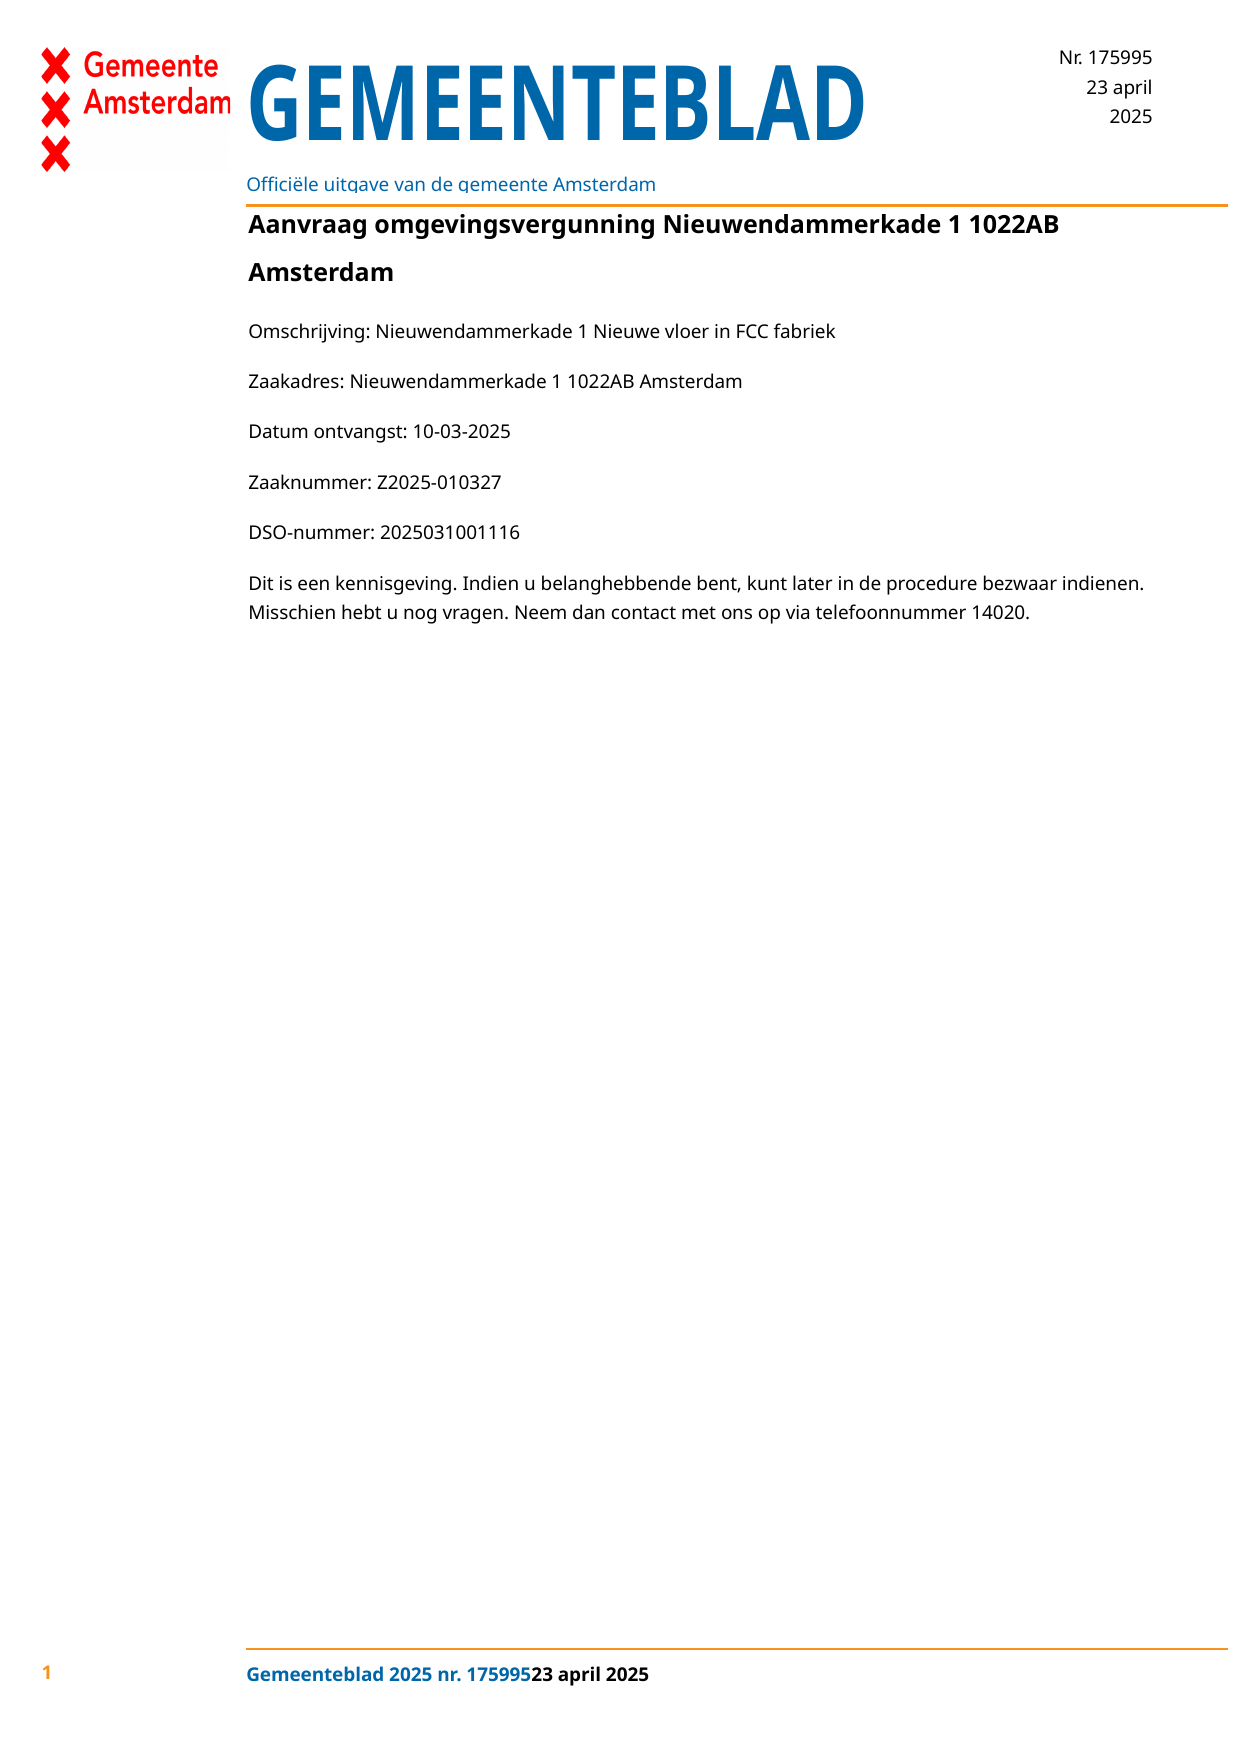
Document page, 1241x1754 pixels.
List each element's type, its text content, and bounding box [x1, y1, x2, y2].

text Dit is een kennisgeving. Indien u belanghebbende bent, kunt later in de procedure bezwaar indienen. Misschien hebt u nog vragen. Neem dan contact met ons op via telefoonnummer 14020. [248, 570, 1152, 625]
text DSO-nummer: 2025031001116 [248, 519, 1152, 545]
picture [41, 47, 231, 172]
text Omschrijving: Nieuwendammerkade 1 Nieuwe vloer in FCC fabriek [248, 318, 1152, 344]
text Zaakadres: Nieuwendammerkade 1 1022AB Amsterdam [248, 368, 1152, 394]
text Zaaknummer: Z2025-010327 [248, 469, 1152, 495]
text Aanvraag omgevingsvergunning Nieuwendammerkade 1 1022AB Amsterdam [248, 207, 1152, 288]
text Datum ontvangst: 10-03-2025 [248, 419, 1152, 444]
